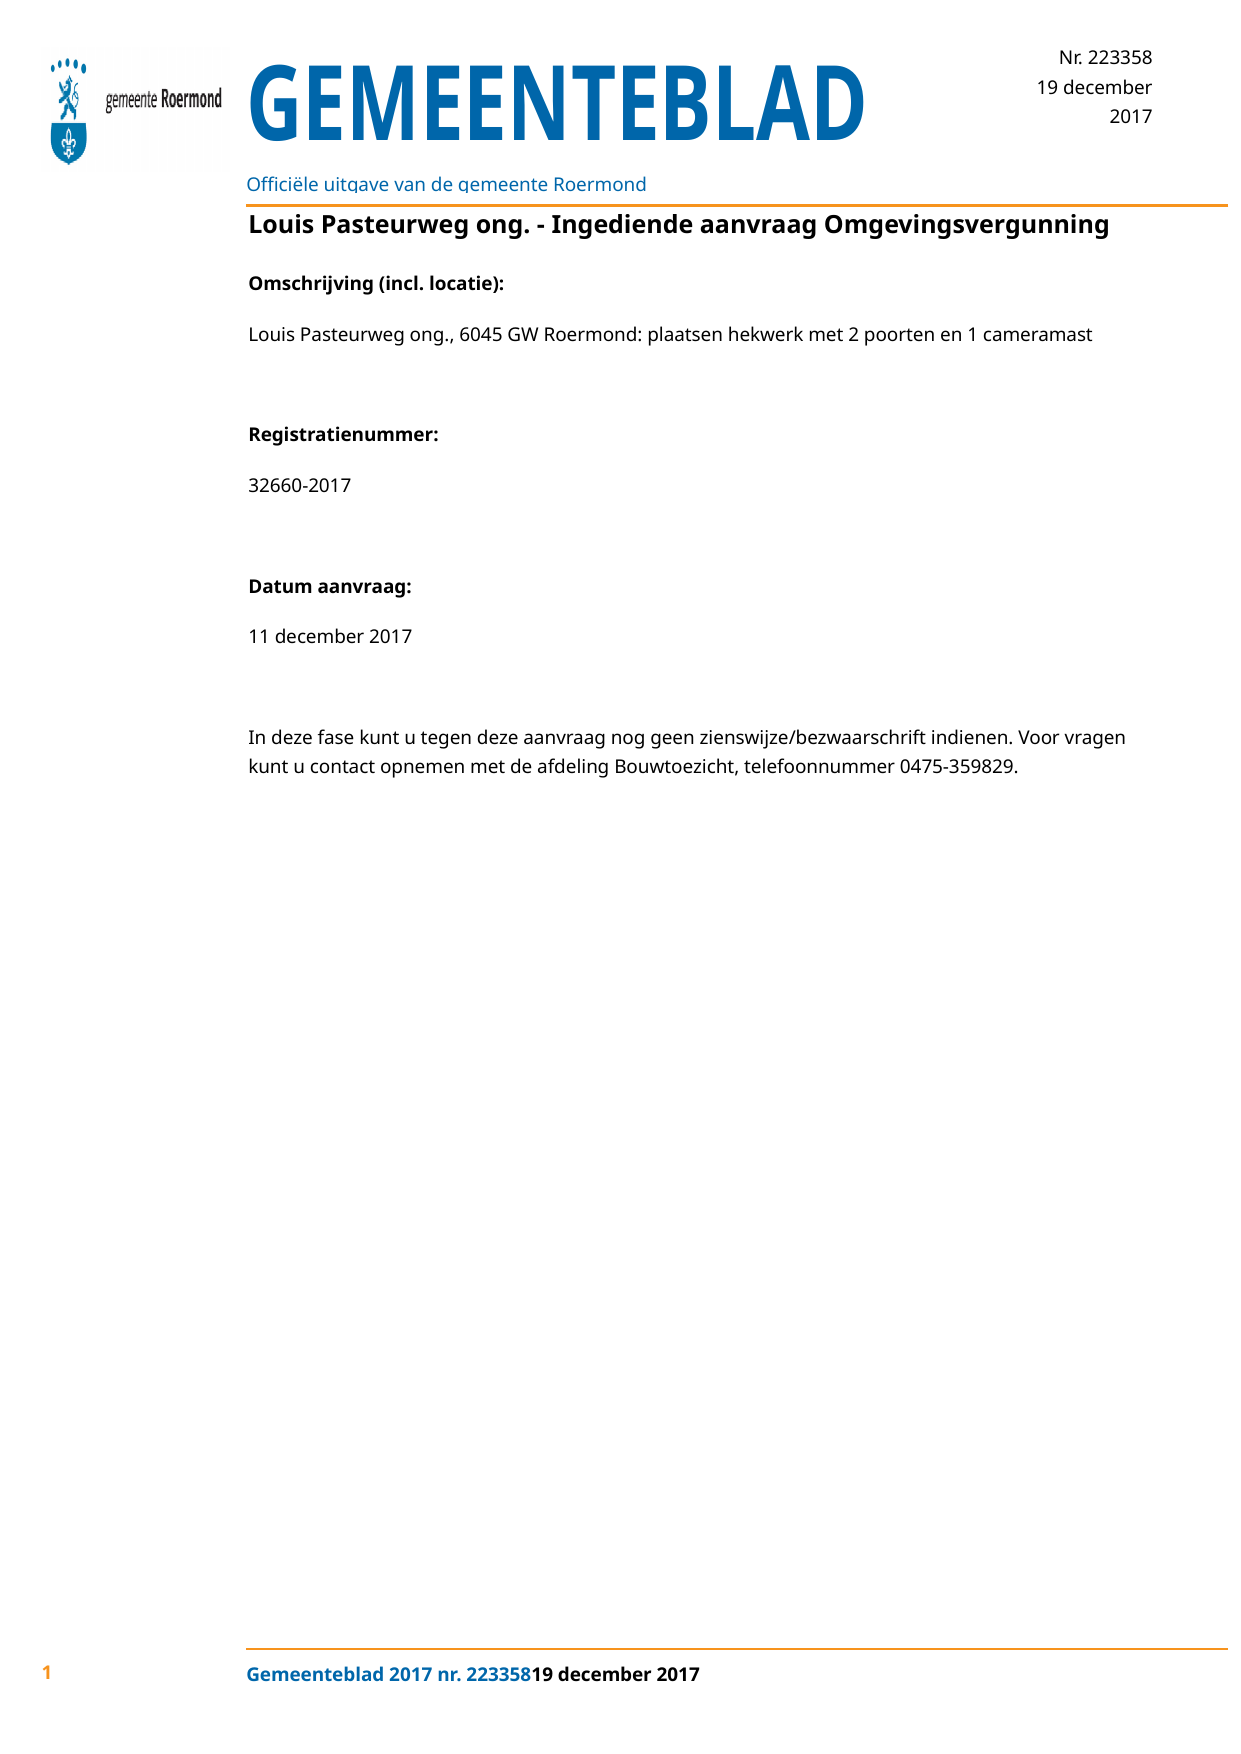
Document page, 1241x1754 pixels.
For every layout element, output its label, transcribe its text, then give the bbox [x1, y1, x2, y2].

text 32660-2017 [248, 472, 1152, 498]
text Louis Pasteurweg ong. - Ingediende aanvraag Omgevingsvergunning [248, 207, 1152, 241]
text Omschrijving (incl. locatie): [248, 270, 1152, 296]
picture [41, 47, 231, 172]
text 11 december 2017 [248, 623, 1152, 649]
text Louis Pasteurweg ong., 6045 GW Roermond: plaatsen hekwerk met 2 poorten en 1 cameramast [248, 321, 1152, 346]
text Registratienummer: [248, 422, 1152, 447]
text In deze fase kunt u tegen deze aanvraag nog geen zienswijze/bezwaarschrift indienen. Voor vragen kunt u contact opnemen met de afdeling Bouwtoezicht, telefoonnummer 0475-359829. [248, 724, 1152, 779]
text Datum aanvraag: [248, 573, 1152, 598]
